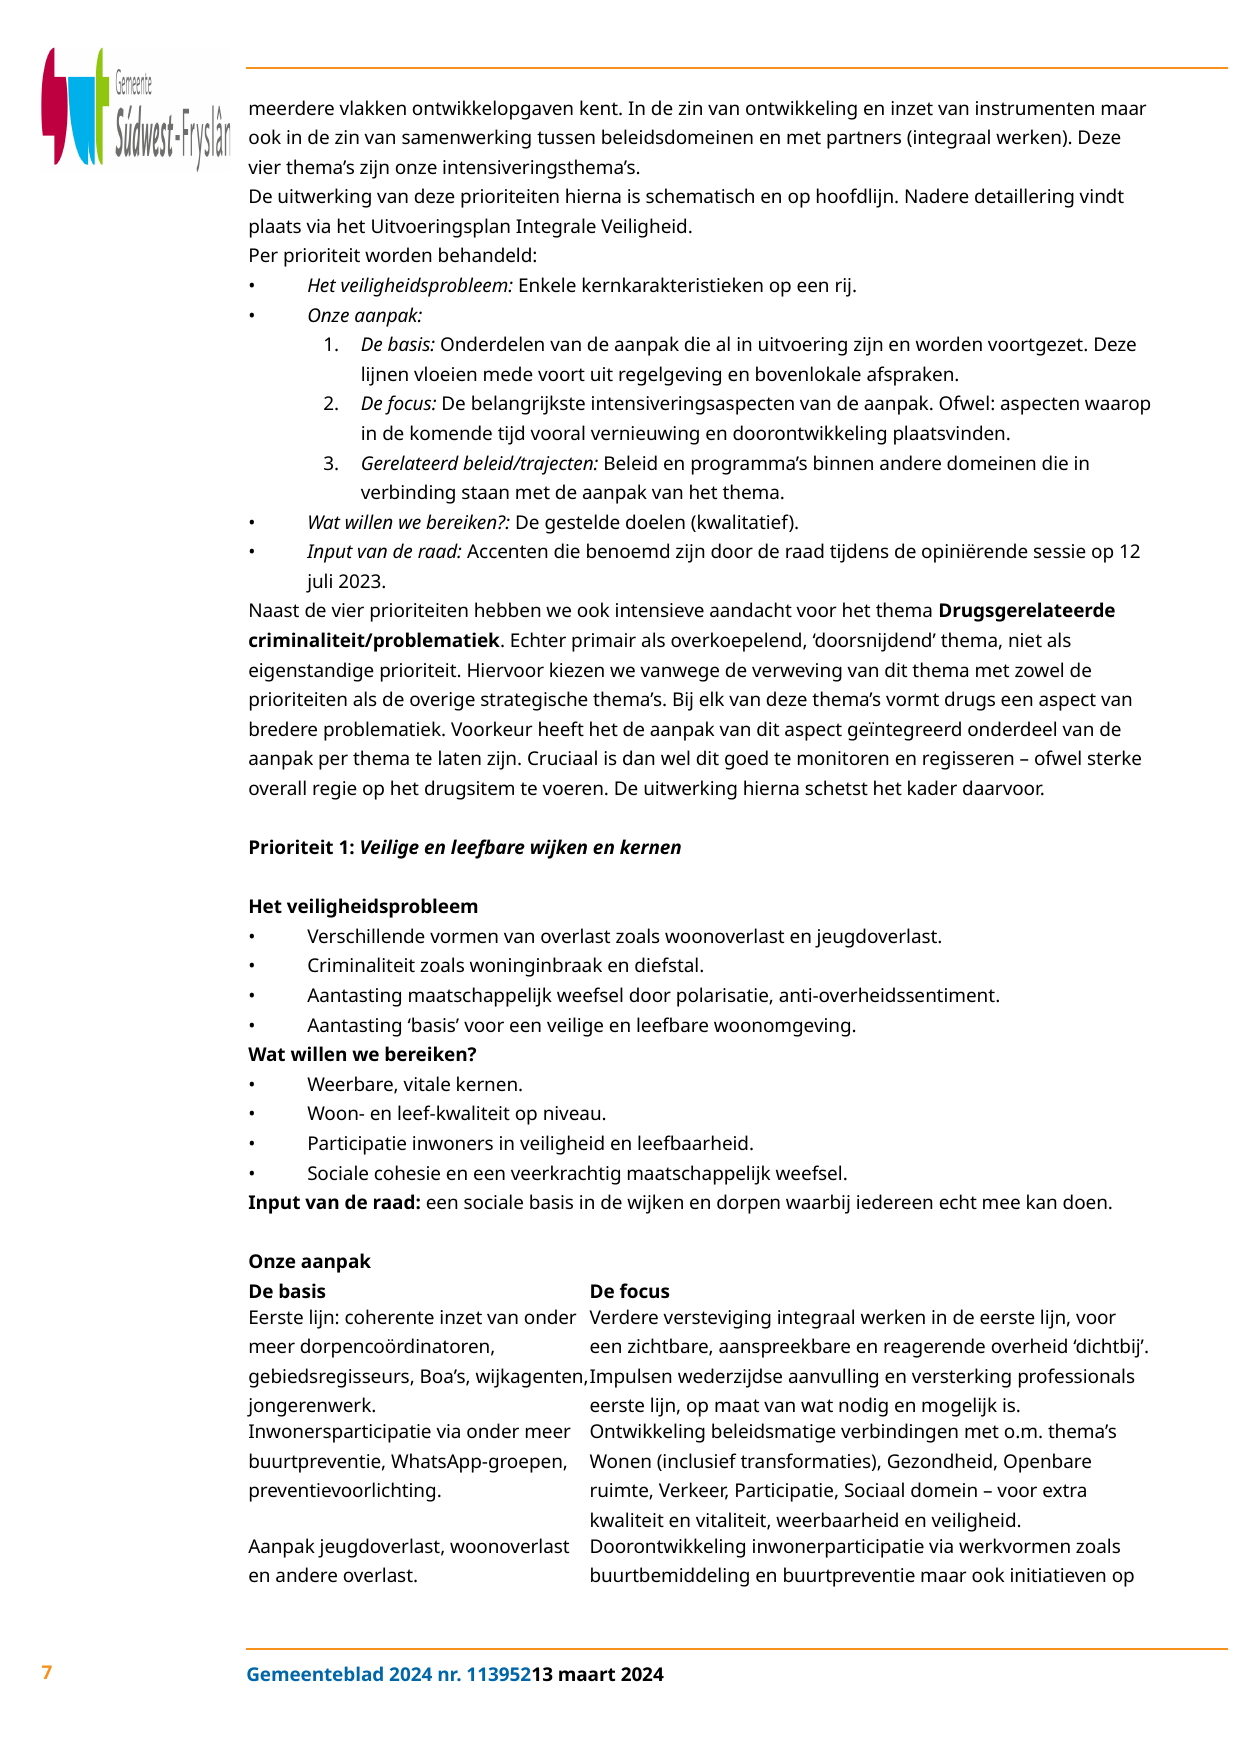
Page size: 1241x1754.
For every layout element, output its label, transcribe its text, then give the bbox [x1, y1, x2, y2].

list Weerbare, vitale kernen. [248, 1071, 1152, 1097]
text Per prioriteit worden behandeld: [248, 243, 1152, 268]
picture [41, 47, 231, 172]
table_cell Inwonersparticipatie via onder meer buurtpreventie, WhatsApp-groepen, preventievoorlichting. [248, 1419, 589, 1533]
list Verschillende vormen van overlast zoals woonoverlast en jeugdoverlast. [248, 923, 1152, 949]
text Wat willen we bereiken? [248, 1041, 1152, 1067]
list Gerelateerd beleid/trajecten: Beleid en programma’s binnen andere domeinen die in verbinding staan met de aanpak van het thema. [323, 450, 1152, 505]
table_header De basis [248, 1278, 589, 1304]
table_cell Eerste lijn: coherente inzet van onder meer dorpencoördinatoren, gebiedsregisseurs, Boa’s, wijkagenten, jongerenwerk. [248, 1304, 589, 1418]
list Onze aanpak: [248, 302, 1152, 328]
list Sociale cohesie en een veerkrachtig maatschappelijk weefsel. [248, 1160, 1152, 1186]
text Onze aanpak [248, 1248, 1152, 1274]
table_cell Verdere versteviging integraal werken in de eerste lijn, voor een zichtbare, aanspreekbare en reagerende overheid ‘dichtbij’. Impulsen wederzijdse aanvulling en versterking professionals eerste lijn, op maat van wat nodig en mogelijk is. [589, 1304, 1152, 1418]
list Aantasting ‘basis’ voor een veilige en leefbare woonomgeving. [248, 1012, 1152, 1038]
table_cell Aanpak jeugdoverlast, woonoverlast en andere overlast. [248, 1533, 589, 1588]
text Naast de vier prioriteiten hebben we ook intensieve aandacht voor het thema Drugsgerelateerde criminaliteit/problematiek. Echter primair als overkoepelend, ‘doorsnijdend’ thema, niet als eigenstandige prioriteit. Hiervoor kiezen we vanwege de verweving van dit thema met zowel de prioriteiten als de overige strategische thema’s. Bij elk van deze thema’s vormt drugs een aspect van bredere problematiek. Voorkeur heeft het de aanpak van dit aspect geïntegreerd onderdeel van de aanpak per thema te laten zijn. Cruciaal is dan wel dit goed te monitoren en regisseren – ofwel sterke overall regie op het drugsitem te voeren. De uitwerking hierna schetst het kader daarvoor. [248, 598, 1152, 801]
text meerdere vlakken ontwikkelopgaven kent. In de zin van ontwikkeling en inzet van instrumenten maar ook in de zin van samenwerking tussen beleidsdomeinen en met partners (integraal werken). Deze vier thema’s zijn onze intensiveringsthema’s. [248, 95, 1152, 180]
list Participatie inwoners in veiligheid en leefbaarheid. [248, 1130, 1152, 1156]
list Wat willen we bereiken?: De gestelde doelen (kwalitatief). [248, 509, 1152, 535]
text De uitwerking van deze prioriteiten hierna is schematisch en op hoofdlijn. Nadere detaillering vindt plaats via het Uitvoeringsplan Integrale Veiligheid. [248, 183, 1152, 239]
list Woon- en leef-kwaliteit op niveau. [248, 1101, 1152, 1126]
table_cell Doorontwikkeling inwonerparticipatie via werkvormen zoals buurtbemiddeling en buurtpreventie maar ook initiatieven op [589, 1533, 1152, 1588]
list De focus: De belangrijkste intensiveringsaspecten van de aanpak. Ofwel: aspecten waarop in de komende tijd vooral vernieuwing en doorontwikkeling plaatsvinden. [323, 391, 1152, 446]
text Input van de raad: een sociale basis in de wijken en dorpen waarbij iedereen echt mee kan doen. [248, 1189, 1152, 1215]
list Input van de raad: Accenten die benoemd zijn door de raad tijdens de opiniërende sessie op 12 juli 2023. [248, 538, 1152, 594]
table_cell Ontwikkeling beleidsmatige verbindingen met o.m. thema’s Wonen (inclusief transformaties), Gezondheid, Openbare ruimte, Verkeer, Participatie, Sociaal domein – voor extra kwaliteit en vitaliteit, weerbaarheid en veiligheid. [589, 1419, 1152, 1533]
list Aantasting maatschappelijk weefsel door polarisatie, anti-overheidssentiment. [248, 982, 1152, 1008]
text Prioriteit 1: Veilige en leefbare wijken en kernen [248, 834, 1152, 860]
list Het veiligheidsprobleem: Enkele kernkarakteristieken op een rij. [248, 272, 1152, 298]
table_header De focus [589, 1278, 1152, 1304]
list Criminaliteit zoals woninginbraak en diefstal. [248, 953, 1152, 978]
list De basis: Onderdelen van de aanpak die al in uitvoering zijn en worden voortgezet. Deze lijnen vloeien mede voort uit regelgeving en bovenlokale afspraken. [323, 331, 1152, 387]
text Het veiligheidsprobleem [248, 893, 1152, 919]
